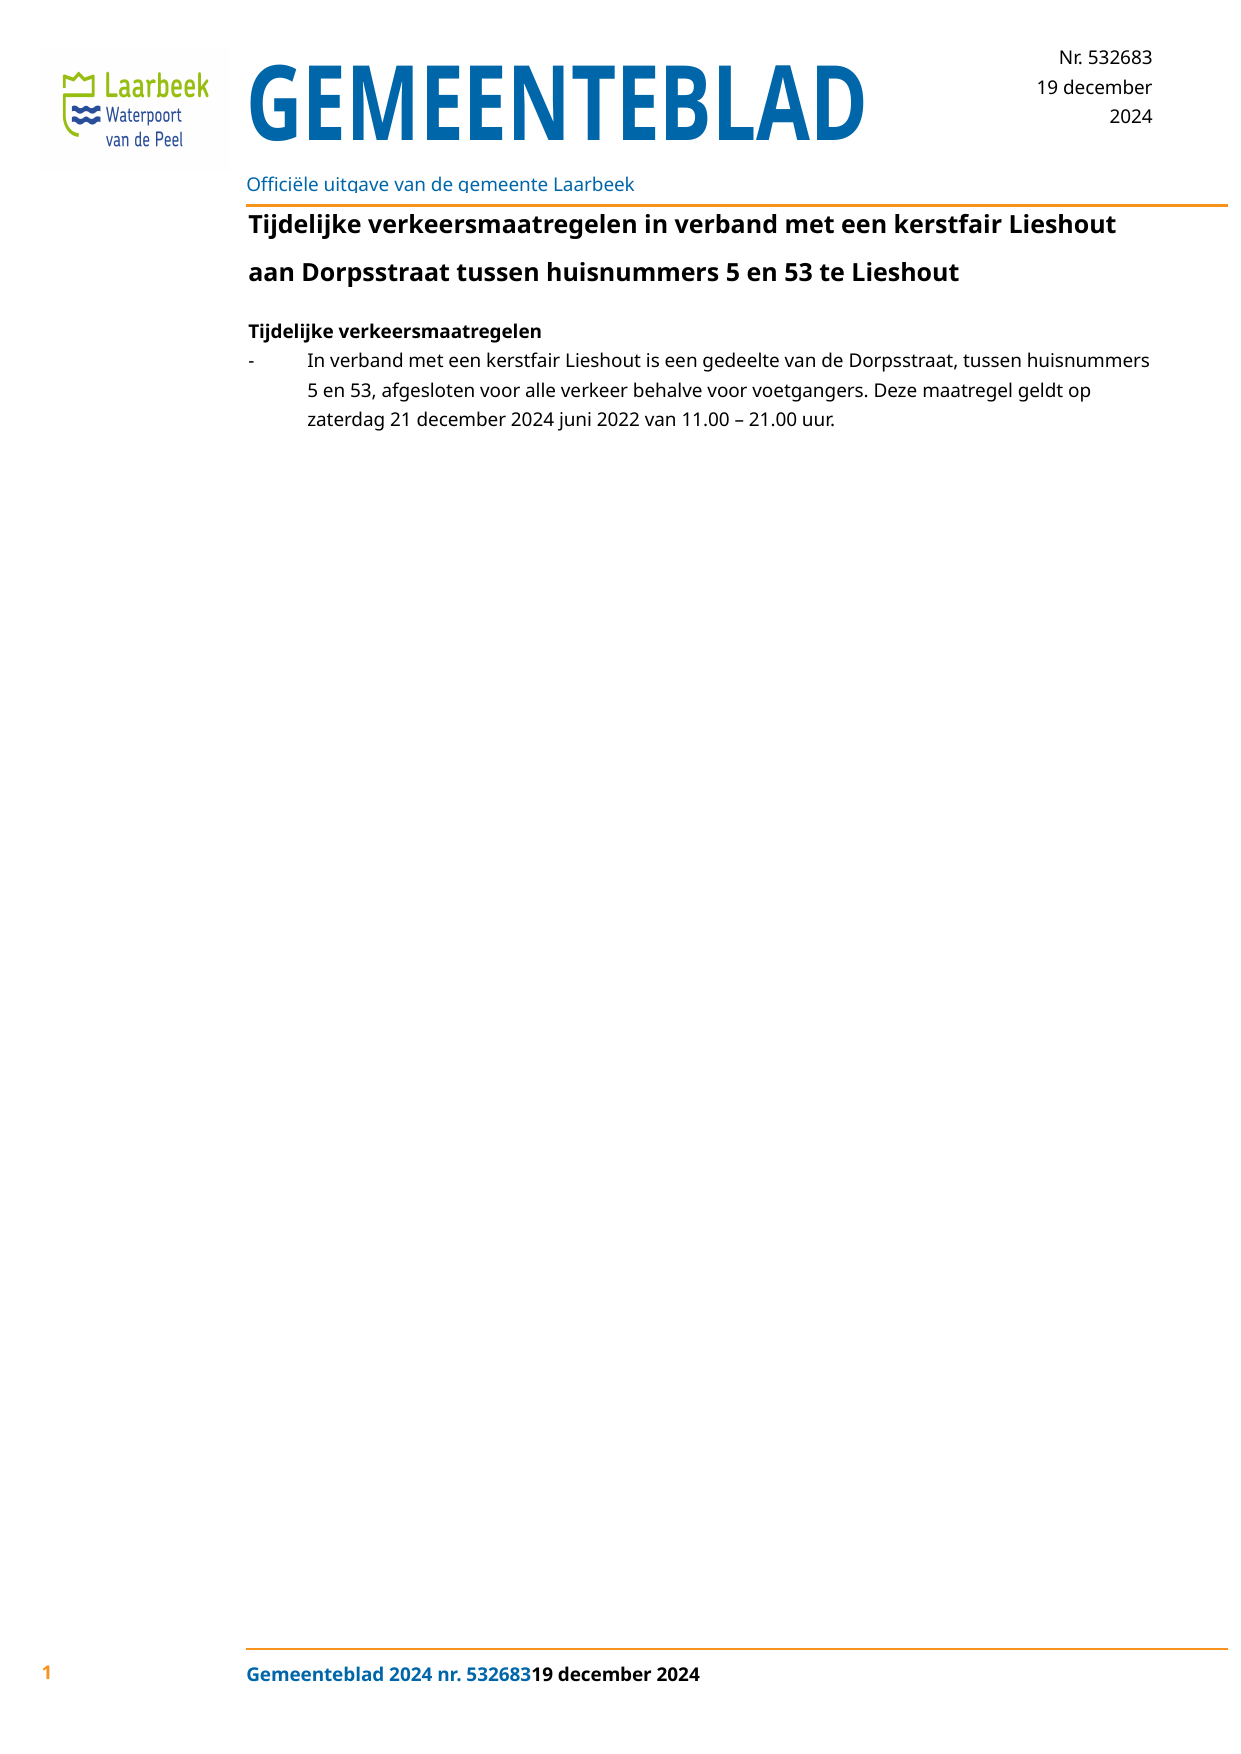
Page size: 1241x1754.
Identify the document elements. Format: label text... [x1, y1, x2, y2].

list In verband met een kerstfair Lieshout is een gedeelte van de Dorpsstraat, tussen huisnummers 5 en 53, afgesloten voor alle verkeer behalve voor voetgangers. Deze maatregel geldt op zaterdag 21 december 2024 juni 2022 van 11.00 – 21.00 uur. [248, 347, 1152, 432]
picture [41, 47, 231, 172]
text Tijdelijke verkeersmaatregelen in verband met een kerstfair Lieshout aan Dorpsstraat tussen huisnummers 5 en 53 te Lieshout [248, 207, 1152, 288]
text Tijdelijke verkeersmaatregelen [248, 318, 1152, 344]
